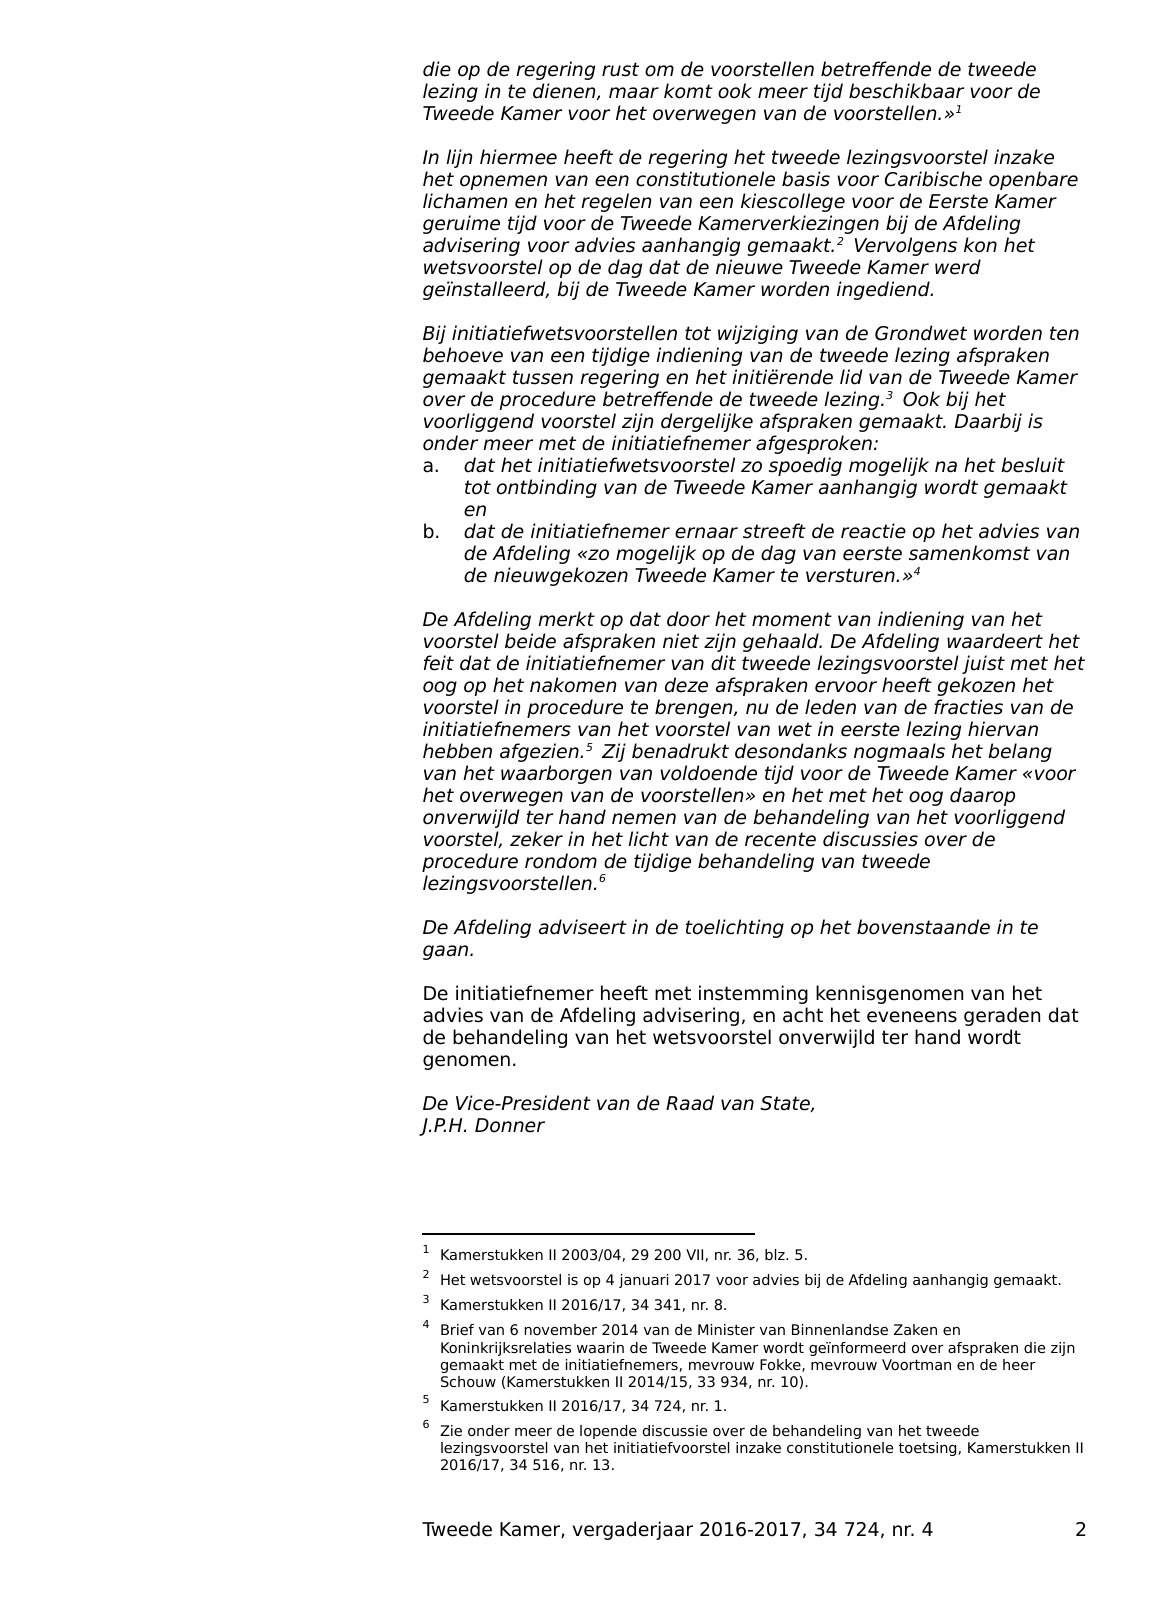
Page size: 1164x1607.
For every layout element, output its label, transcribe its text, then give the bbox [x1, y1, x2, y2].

text Het wetsvoorstel is op 4 januari 2017 voor advies bij de Afdeling aanhangig gemaakt. [422, 1268, 1087, 1290]
text Kamerstukken II 2016/17, 34 724, nr. 1. [422, 1393, 1087, 1416]
text a. dat het initiatiefwetsvoorstel zo spoedig mogelijk na het besluit tot ontbinding van de Tweede Kamer aanhangig wordt gemaakt en [422, 455, 1087, 521]
text J.P.H. Donner [422, 1115, 1087, 1137]
text b. dat de initiatiefnemer ernaar streeft de reactie op het advies van de Afdeling «zo mogelijk op de dag van eerste samenkomst van de nieuwgekozen Tweede Kamer te versturen.» [422, 521, 1087, 587]
text De Afdeling adviseert in de toelichting op het bovenstaande in te gaan. [422, 917, 1087, 961]
text Zie onder meer de lopende discussie over de behandeling van het tweede lezingsvoorstel van het initiatiefvoorstel inzake constitutionele toetsing, Kamerstukken II 2016/17, 34 516, nr. 13. [422, 1418, 1087, 1474]
text die op de regering rust om de voorstellen betreffende de tweede lezing in te dienen, maar komt ook meer tijd beschikbaar voor de Tweede Kamer voor het overwegen van de voorstellen.» [422, 59, 1087, 125]
text Brief van 6 november 2014 van de Minister van Binnenlandse Zaken en Koninkrijksrelaties waarin de Tweede Kamer wordt geïnformeerd over afspraken die zijn gemaakt met de initiatiefnemers, mevrouw Fokke, mevrouw Voortman en de heer Schouw (Kamerstukken II 2014/15, 33 934, nr. 10). [422, 1318, 1087, 1391]
text In lijn hiermee heeft de regering het tweede lezingsvoorstel inzake het opnemen van een constitutionele basis voor Caribische openbare lichamen en het regelen van een kiescollege voor de Eerste Kamer geruime tijd voor de Tweede Kamerverkiezingen bij de Afdeling advisering voor advies aanhangig gemaakt. Vervolgens kon het wetsvoorstel op de dag dat de nieuwe Tweede Kamer werd geïnstalleerd, bij de Tweede Kamer worden ingediend. [422, 147, 1087, 301]
text Kamerstukken II 2016/17, 34 341, nr. 8. [422, 1293, 1087, 1315]
text De Vice-President van de Raad van State, [422, 1093, 1087, 1115]
text Kamerstukken II 2003/04, 29 200 VII, nr. 36, blz. 5. [422, 1243, 1087, 1265]
text Bij initiatiefwetsvoorstellen tot wijziging van de Grondwet worden ten behoeve van een tijdige indiening van de tweede lezing afspraken gemaakt tussen regering en het initiërende lid van de Tweede Kamer over de procedure betreffende de tweede lezing. Ook bij het voorliggend voorstel zijn dergelijke afspraken gemaakt. Daarbij is onder meer met de initiatiefnemer afgesproken: [422, 323, 1087, 455]
text De initiatiefnemer heeft met instemming kennisgenomen van het advies van de Afdeling advisering, en acht het eveneens geraden dat de behandeling van het wetsvoorstel onverwijld ter hand wordt genomen. [422, 983, 1087, 1071]
text De Afdeling merkt op dat door het moment van indiening van het voorstel beide afspraken niet zijn gehaald. De Afdeling waardeert het feit dat de initiatiefnemer van dit tweede lezingsvoorstel juist met het oog op het nakomen van deze afspraken ervoor heeft gekozen het voorstel in procedure te brengen, nu de leden van de fracties van de initiatiefnemers van het voorstel van wet in eerste lezing hiervan hebben afgezien. Zij benadrukt desondanks nogmaals het belang van het waarborgen van voldoende tijd voor de Tweede Kamer «voor het overwegen van de voorstellen» en het met het oog daarop onverwijld ter hand nemen van de behandeling van het voorliggend voorstel, zeker in het licht van de recente discussies over de procedure rondom de tijdige behandeling van tweede lezingsvoorstellen. [422, 609, 1087, 895]
